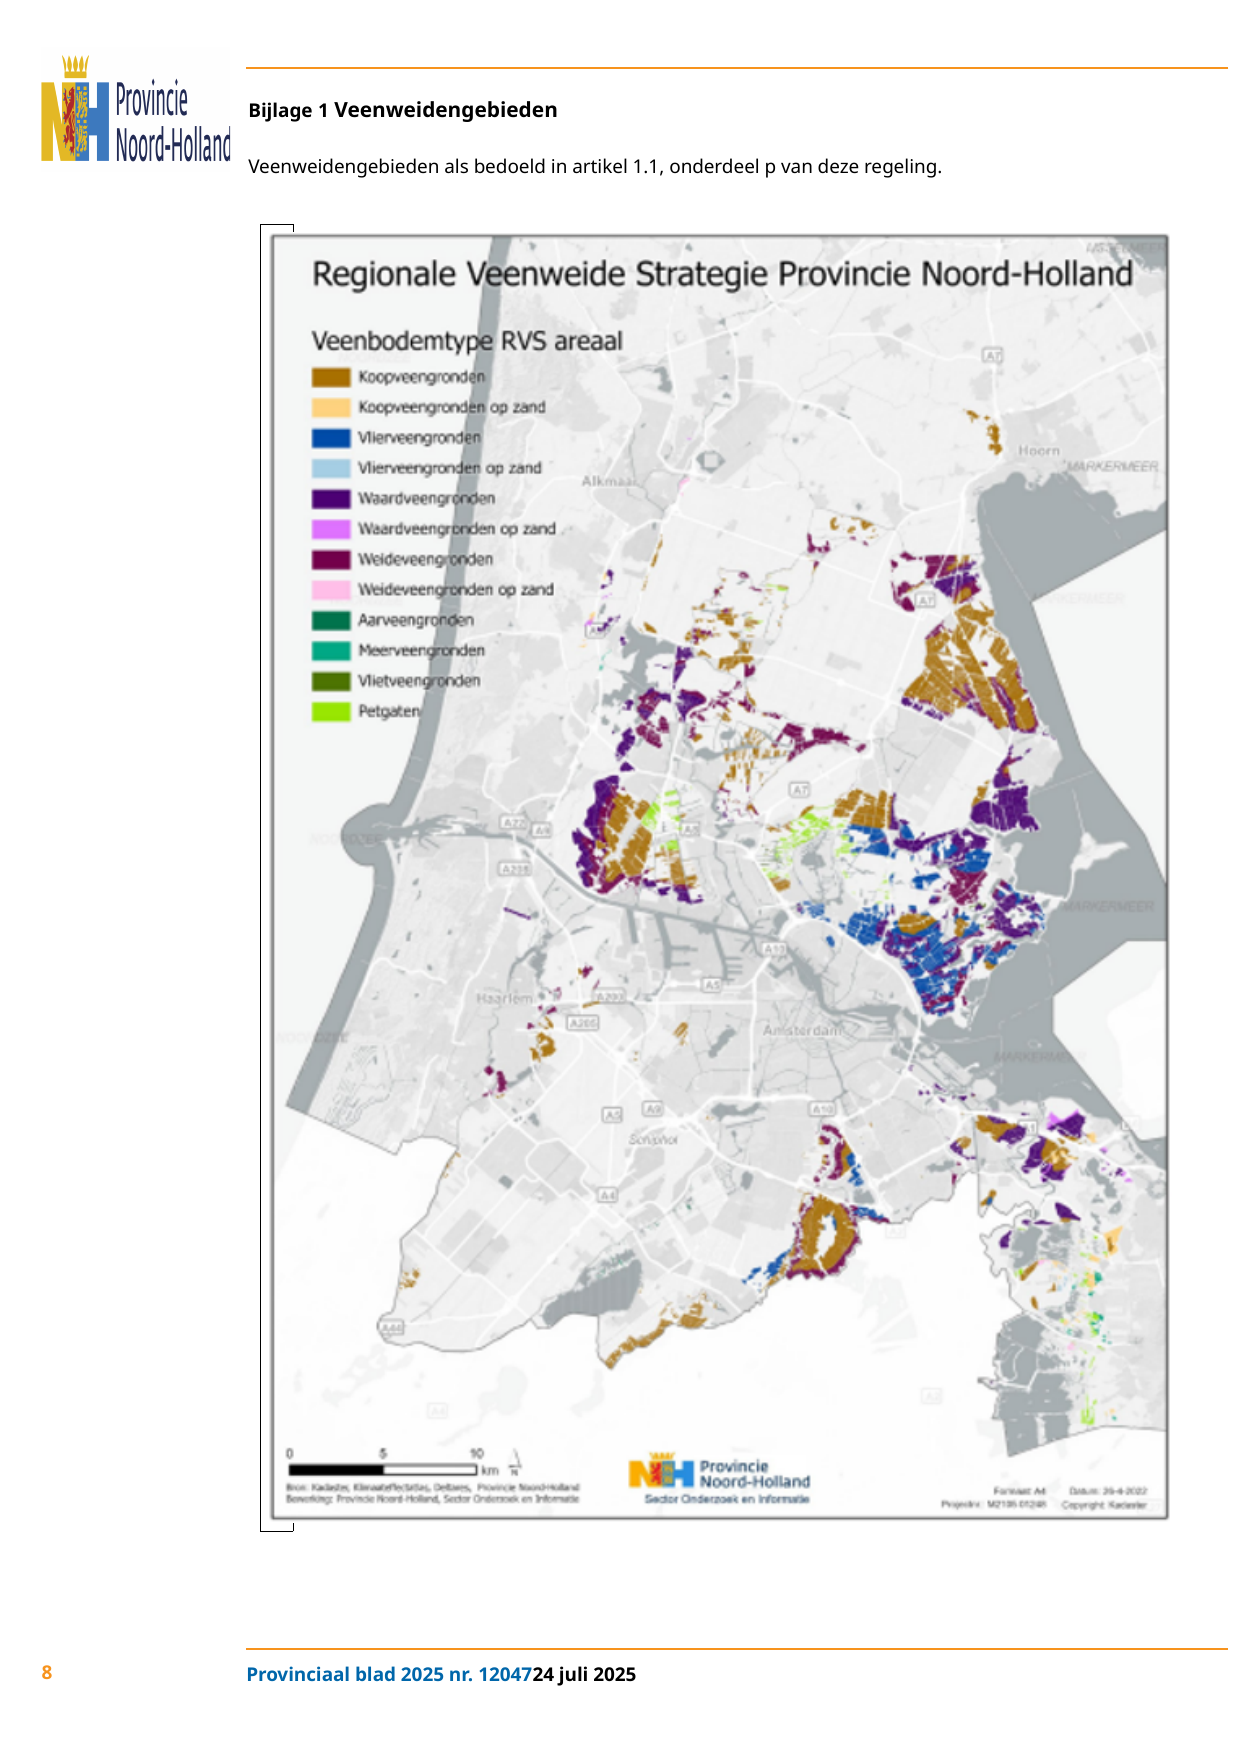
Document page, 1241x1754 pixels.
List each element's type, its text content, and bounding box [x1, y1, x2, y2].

text Veenweidengebieden als bedoeld in artikel 1.1, onderdeel p van deze regeling. [248, 153, 1152, 179]
picture [268, 232, 1173, 1523]
picture [41, 47, 231, 172]
text Bijlage 1 Veenweidengebieden [248, 95, 1152, 123]
